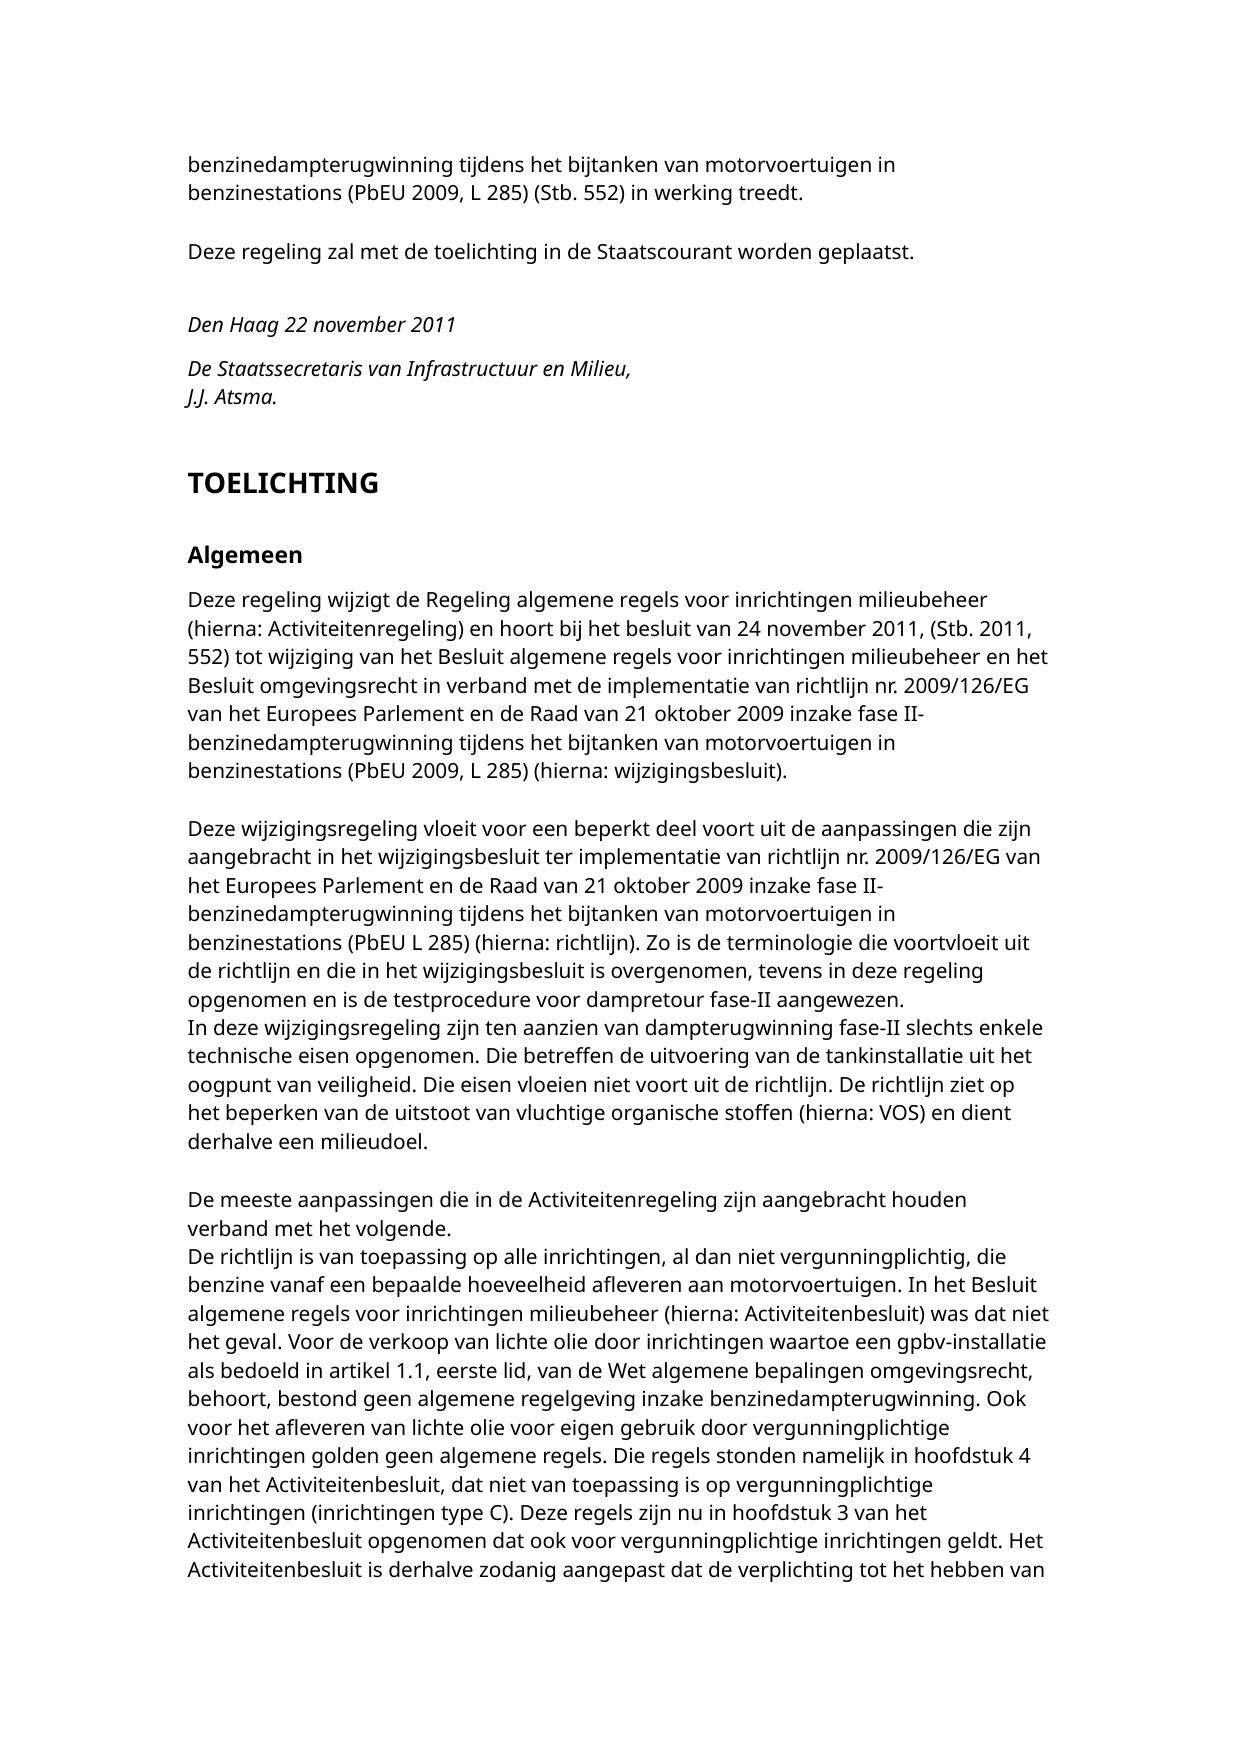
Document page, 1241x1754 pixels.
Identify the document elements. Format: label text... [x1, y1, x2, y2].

subtitle TOELICHTING [187, 463, 1053, 502]
text J.J. Atsma. [187, 382, 1053, 411]
text In deze wijzigingsregeling zijn ten aanzien van dampterugwinning fase-II slechts enkele technische eisen opgenomen. Die betreffen de uitvoering van de tankinstallatie uit het oogpunt van veiligheid. Die eisen vloeien niet voort uit de richtlijn. De richtlijn ziet op het beperken van de uitstoot van vluchtige organische stoffen (hierna: VOS) en dient derhalve een milieudoel. [187, 1013, 1053, 1155]
text Deze regeling wijzigt de Regeling algemene regels voor inrichtingen milieubeheer (hierna: Activiteitenregeling) en hoort bij het besluit van 24 november 2011, (Stb. 2011, 552) tot wijziging van het Besluit algemene regels voor inrichtingen milieubeheer en het Besluit omgevingsrecht in verband met de implementatie van richtlijn nr. 2009/126/EG van het Europees Parlement en de Raad van 21 oktober 2009 inzake fase II-benzinedampterugwinning tijdens het bijtanken van motorvoertuigen in benzinestations (PbEU 2009, L 285) (hierna: wijzigingsbesluit). [187, 586, 1053, 784]
text De richtlijn is van toepassing op alle inrichtingen, al dan niet vergunningplichtig, die benzine vanaf een bepaalde hoeveelheid afleveren aan motorvoertuigen. In het Besluit algemene regels voor inrichtingen milieubeheer (hierna: Activiteitenbesluit) was dat niet het geval. Voor de verkoop van lichte olie door inrichtingen waartoe een gpbv-installatie als bedoeld in artikel 1.1, eerste lid, van de Wet algemene bepalingen omgevingsrecht, behoort, bestond geen algemene regelgeving inzake benzinedampterugwinning. Ook voor het afleveren van lichte olie voor eigen gebruik door vergunningplichtige inrichtingen golden geen algemene regels. Die regels stonden namelijk in hoofdstuk 4 van het Activiteitenbesluit, dat niet van toepassing is op vergunningplichtige inrichtingen (inrichtingen type C). Deze regels zijn nu in hoofdstuk 3 van het Activiteitenbesluit opgenomen dat ook voor vergunningplichtige inrichtingen geldt. Het Activiteitenbesluit is derhalve zodanig aangepast dat de verplichting tot het hebben van [187, 1242, 1053, 1583]
text Deze regeling zal met de toelichting in de Staatscourant worden geplaatst. [187, 237, 1053, 265]
text benzinedampterugwinning tijdens het bijtanken van motorvoertuigen in benzinestations (PbEU 2009, L 285) (Stb. 552) in werking treedt. [187, 150, 1053, 207]
text Den Haag 22 november 2011 [187, 310, 1053, 339]
text De Staatssecretaris van Infrastructuur en Milieu, [187, 354, 1053, 382]
text De meeste aanpassingen die in de Activiteitenregeling zijn aangebracht houden verband met het volgende. [187, 1185, 1053, 1242]
text Deze wijzigingsregeling vloeit voor een beperkt deel voort uit de aanpassingen die zijn aangebracht in het wijzigingsbesluit ter implementatie van richtlijn nr. 2009/126/EG van het Europees Parlement en de Raad van 21 oktober 2009 inzake fase II-benzinedampterugwinning tijdens het bijtanken van motorvoertuigen in benzinestations (PbEU L 285) (hierna: richtlijn). Zo is de terminologie die voortvloeit uit de richtlijn en die in het wijzigingsbesluit is overgenomen, tevens in deze regeling opgenomen en is de testprocedure voor dampretour fase-II aangewezen. [187, 814, 1053, 1013]
subtitle Algemeen [187, 539, 1053, 571]
